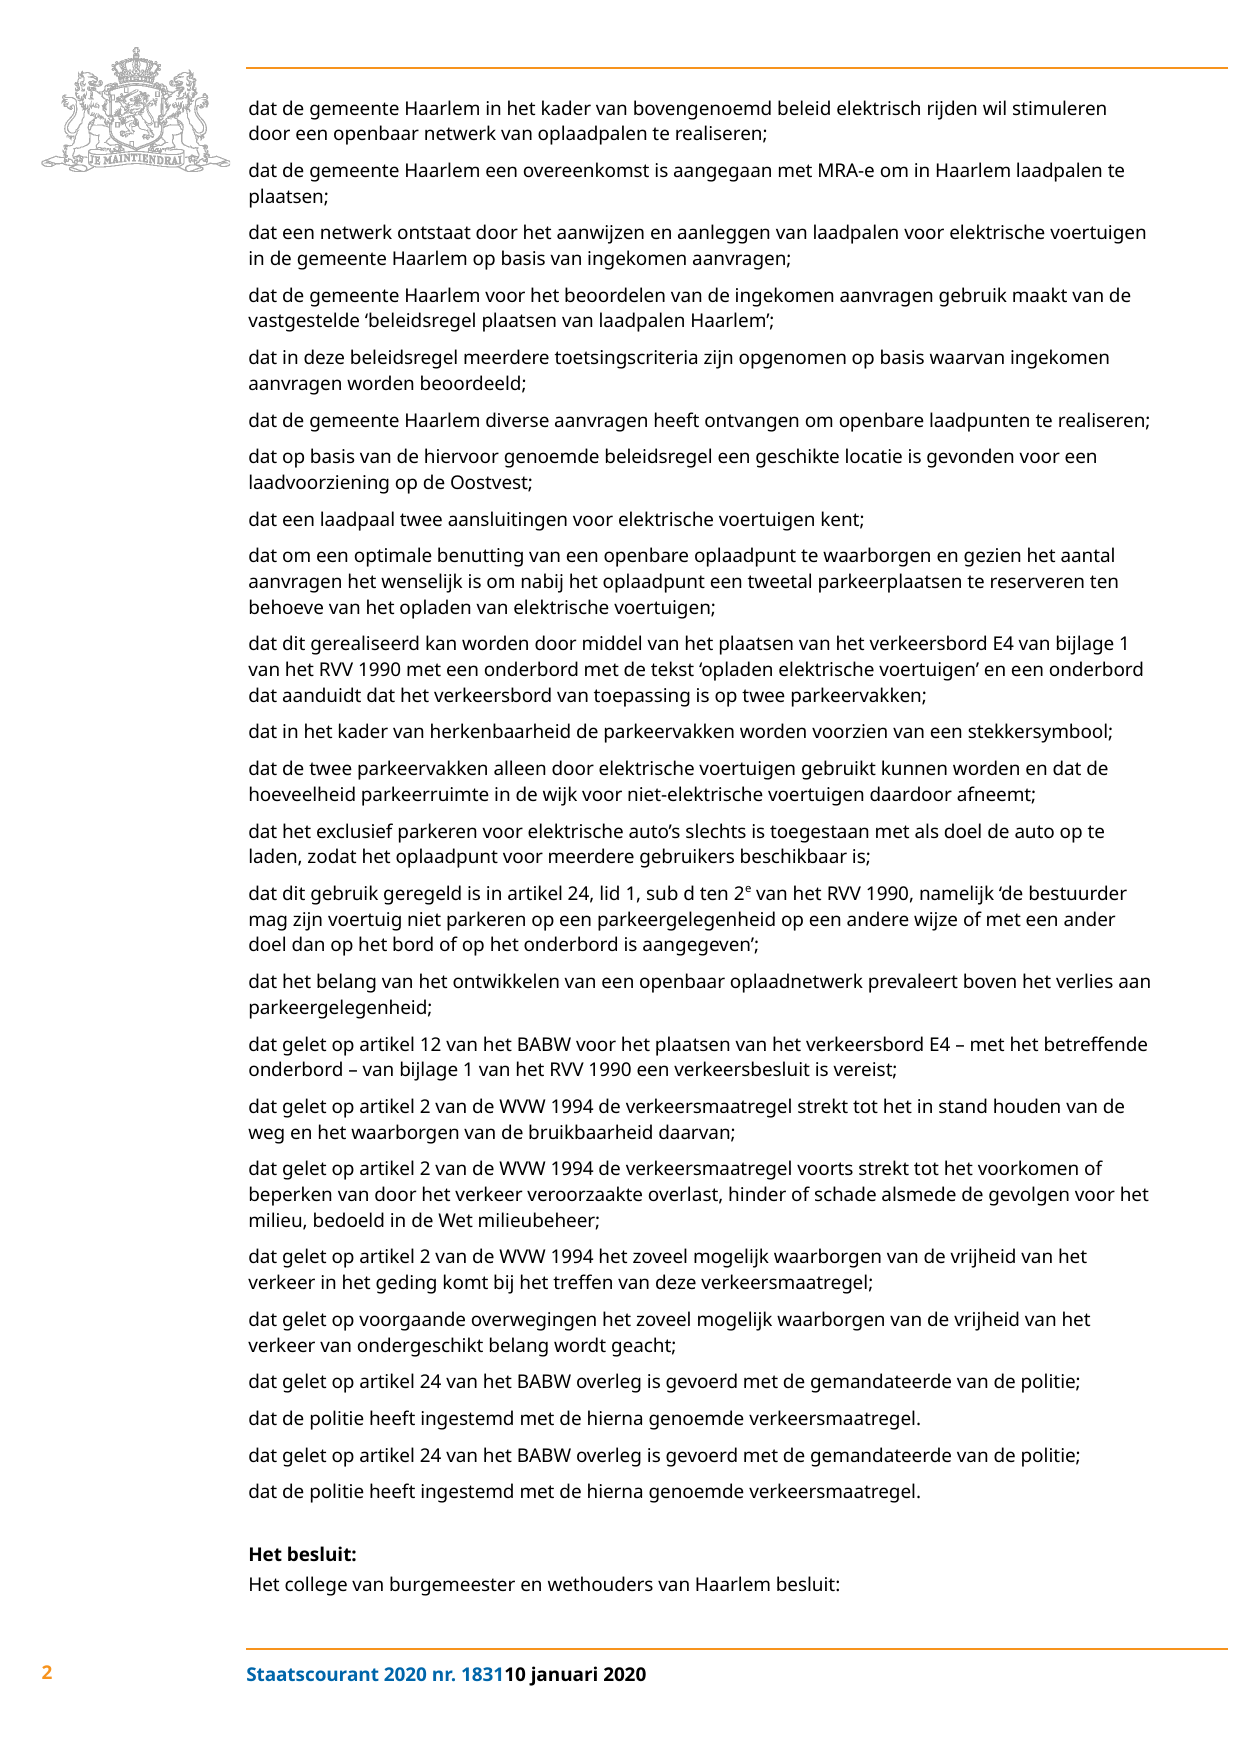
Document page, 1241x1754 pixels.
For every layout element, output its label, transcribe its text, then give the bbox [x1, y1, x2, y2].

text dat gelet op voorgaande overwegingen het zoveel mogelijk waarborgen van de vrijheid van het verkeer van ondergeschikt belang wordt geacht; [248, 1306, 1152, 1357]
text dat de politie heeft ingestemd met de hierna genoemde verkeersmaatregel. [248, 1405, 1152, 1431]
text dat de twee parkeervakken alleen door elektrische voertuigen gebruikt kunnen worden en dat de hoeveelheid parkeerruimte in de wijk voor niet-elektrische voertuigen daardoor afneemt; [248, 755, 1152, 807]
text dat gelet op artikel 24 van het BABW overleg is gevoerd met de gemandateerde van de politie; [248, 1442, 1152, 1467]
text Het besluit: [248, 1541, 1152, 1567]
text dat gelet op artikel 24 van het BABW overleg is gevoerd met de gemandateerde van de politie; [248, 1368, 1152, 1394]
text Het college van burgemeester en wethouders van Haarlem besluit: [248, 1571, 1152, 1596]
text dat dit gebruik geregeld is in artikel 24, lid 1, sub d ten 2e van het RVV 1990, namelijk ‘de bestuurder mag zijn voertuig niet parkeren op een parkeergelegenheid op een andere wijze of met een ander doel dan op het bord of op het onderbord is aangegeven’; [248, 880, 1152, 957]
text dat het belang van het ontwikkelen van een openbaar oplaadnetwerk prevaleert boven het verlies aan parkeergelegenheid; [248, 968, 1152, 1020]
text dat de gemeente Haarlem voor het beoordelen van de ingekomen aanvragen gebruik maakt van de vastgestelde ‘beleidsregel plaatsen van laadpalen Haarlem’; [248, 282, 1152, 333]
text dat gelet op artikel 12 van het BABW voor het plaatsen van het verkeersbord E4 – met het betreffende onderbord – van bijlage 1 van het RVV 1990 een verkeersbesluit is vereist; [248, 1031, 1152, 1082]
text dat het exclusief parkeren voor elektrische auto’s slechts is toegestaan met als doel de auto op te laden, zodat het oplaadpunt voor meerdere gebruikers beschikbaar is; [248, 818, 1152, 869]
text dat een laadpaal twee aansluitingen voor elektrische voertuigen kent; [248, 506, 1152, 532]
text dat om een optimale benutting van een openbare oplaadpunt te waarborgen en gezien het aantal aanvragen het wenselijk is om nabij het oplaadpunt een tweetal parkeerplaatsen te reserveren ten behoeve van het opladen van elektrische voertuigen; [248, 542, 1152, 620]
text dat op basis van de hiervoor genoemde beleidsregel een geschikte locatie is gevonden voor een laadvoorziening op de Oostvest; [248, 443, 1152, 495]
text dat gelet op artikel 2 van de WVW 1994 het zoveel mogelijk waarborgen van de vrijheid van het verkeer in het geding komt bij het treffen van deze verkeersmaatregel; [248, 1244, 1152, 1295]
text dat in deze beleidsregel meerdere toetsingscriteria zijn opgenomen op basis waarvan ingekomen aanvragen worden beoordeeld; [248, 344, 1152, 396]
text dat de gemeente Haarlem diverse aanvragen heeft ontvangen om openbare laadpunten te realiseren; [248, 407, 1152, 432]
text dat een netwerk ontstaat door het aanwijzen en aanleggen van laadpalen voor elektrische voertuigen in de gemeente Haarlem op basis van ingekomen aanvragen; [248, 219, 1152, 271]
text dat gelet op artikel 2 van de WVW 1994 de verkeersmaatregel strekt tot het in stand houden van de weg en het waarborgen van de bruikbaarheid daarvan; [248, 1093, 1152, 1144]
text dat de gemeente Haarlem in het kader van bovengenoemd beleid elektrisch rijden wil stimuleren door een openbaar netwerk van oplaadpalen te realiseren; [248, 95, 1152, 146]
text dat de politie heeft ingestemd met de hierna genoemde verkeersmaatregel. [248, 1478, 1152, 1504]
text dat dit gerealiseerd kan worden door middel van het plaatsen van het verkeersbord E4 van bijlage 1 van het RVV 1990 met een onderbord met de tekst ‘opladen elektrische voertuigen’ en een onderbord dat aanduidt dat het verkeersbord van toepassing is op twee parkeervakken; [248, 631, 1152, 708]
text dat gelet op artikel 2 van de WVW 1994 de verkeersmaatregel voorts strekt tot het voorkomen of beperken van door het verkeer veroorzaakte overlast, hinder of schade alsmede de gevolgen voor het milieu, bedoeld in de Wet milieubeheer; [248, 1156, 1152, 1233]
text dat in het kader van herkenbaarheid de parkeervakken worden voorzien van een stekkersymbool; [248, 719, 1152, 744]
text dat de gemeente Haarlem een overeenkomst is aangegaan met MRA-e om in Haarlem laadpalen te plaatsen; [248, 157, 1152, 209]
picture [41, 47, 231, 172]
